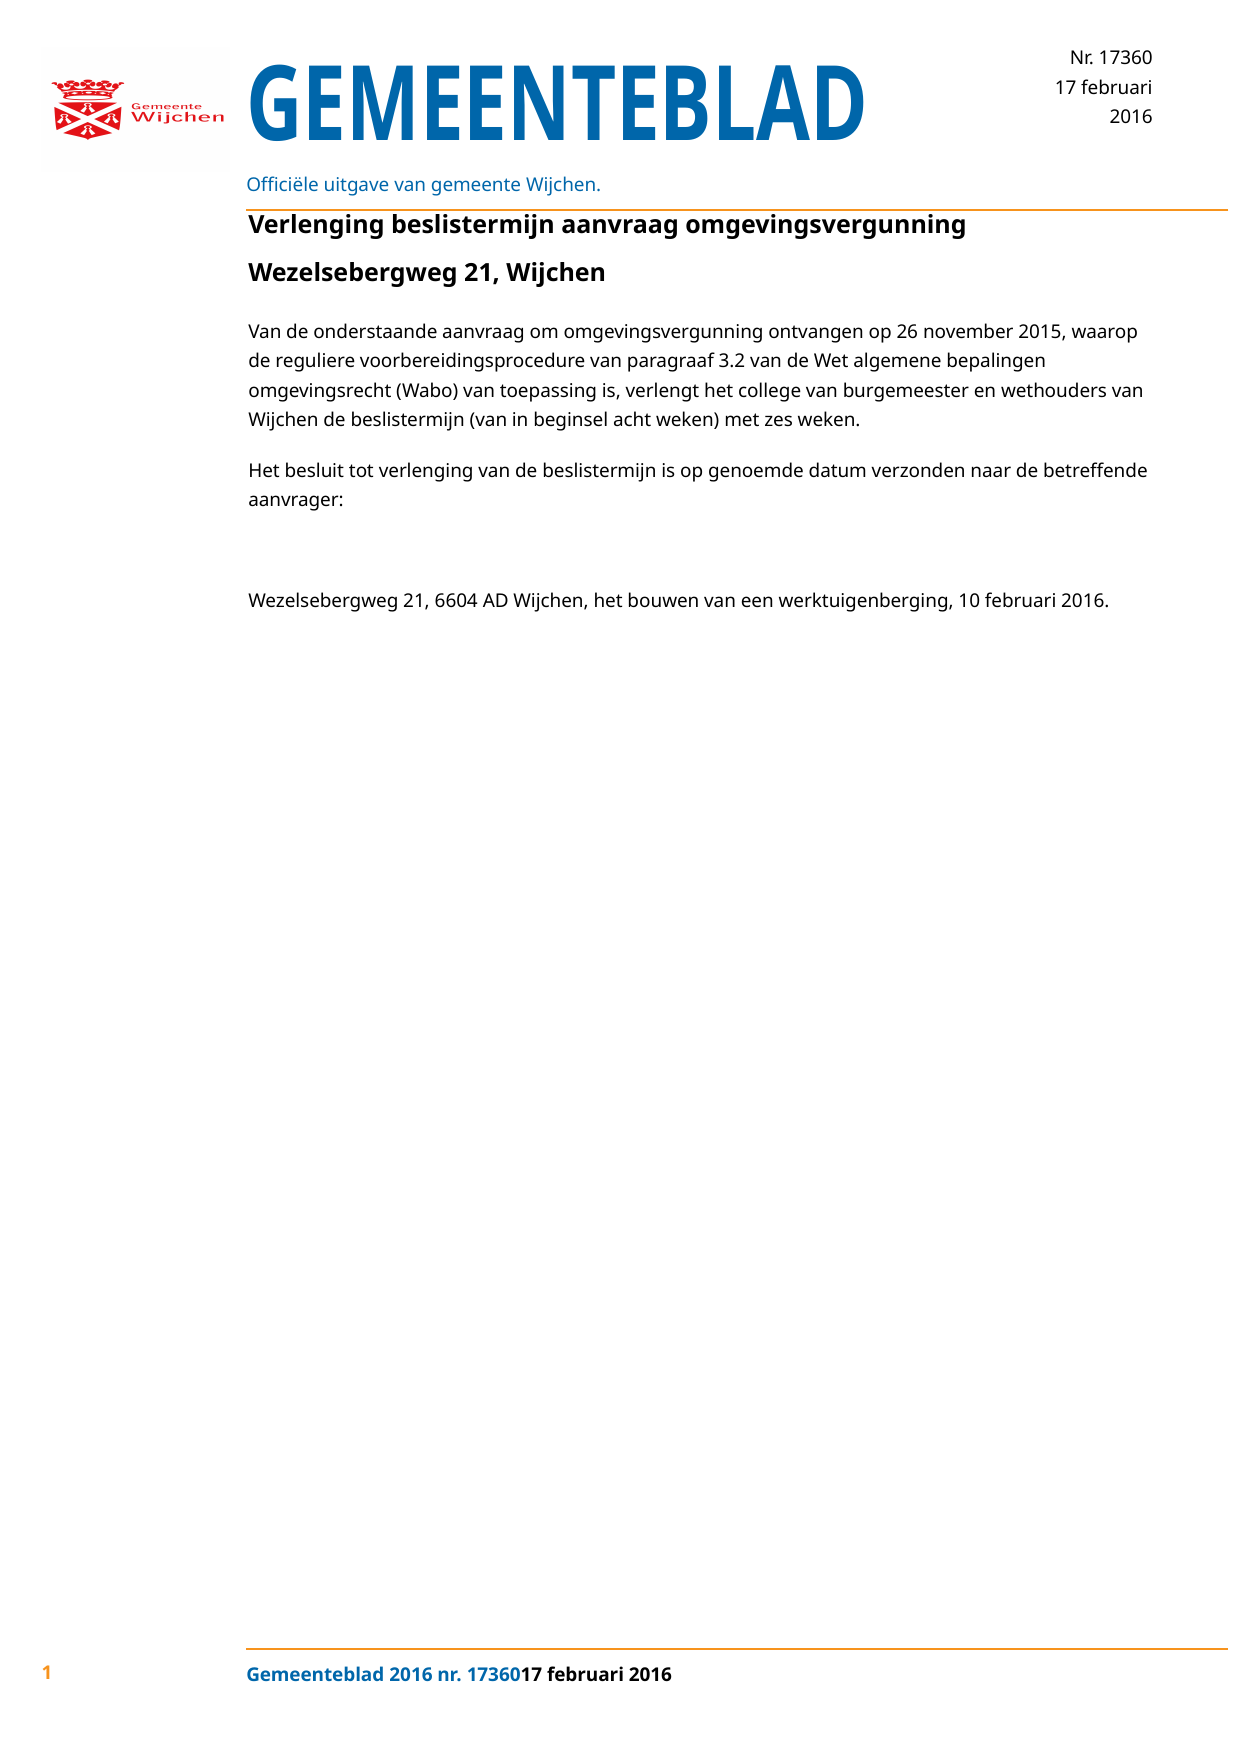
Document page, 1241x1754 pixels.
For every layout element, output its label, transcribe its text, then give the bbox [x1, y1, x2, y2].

text Van de onderstaande aanvraag om omgevingsvergunning ontvangen op 26 november 2015, waarop de reguliere voorbereidingsprocedure van paragraaf 3.2 van de Wet algemene bepalingen omgevingsrecht (Wabo) van toepassing is, verlengt het college van burgemeester en wethouders van Wijchen de beslistermijn (van in beginsel acht weken) met zes weken. [248, 318, 1152, 432]
text Verlenging beslistermijn aanvraag omgevingsvergunning Wezelsebergweg 21, Wijchen [248, 211, 1152, 288]
picture [41, 47, 231, 172]
text Wezelsebergweg 21, 6604 AD Wijchen, het bouwen van een werktuigenberging, 10 februari 2016. [248, 587, 1152, 613]
text Het besluit tot verlenging van de beslistermijn is op genoemde datum verzonden naar de betreffende aanvrager: [248, 457, 1152, 512]
